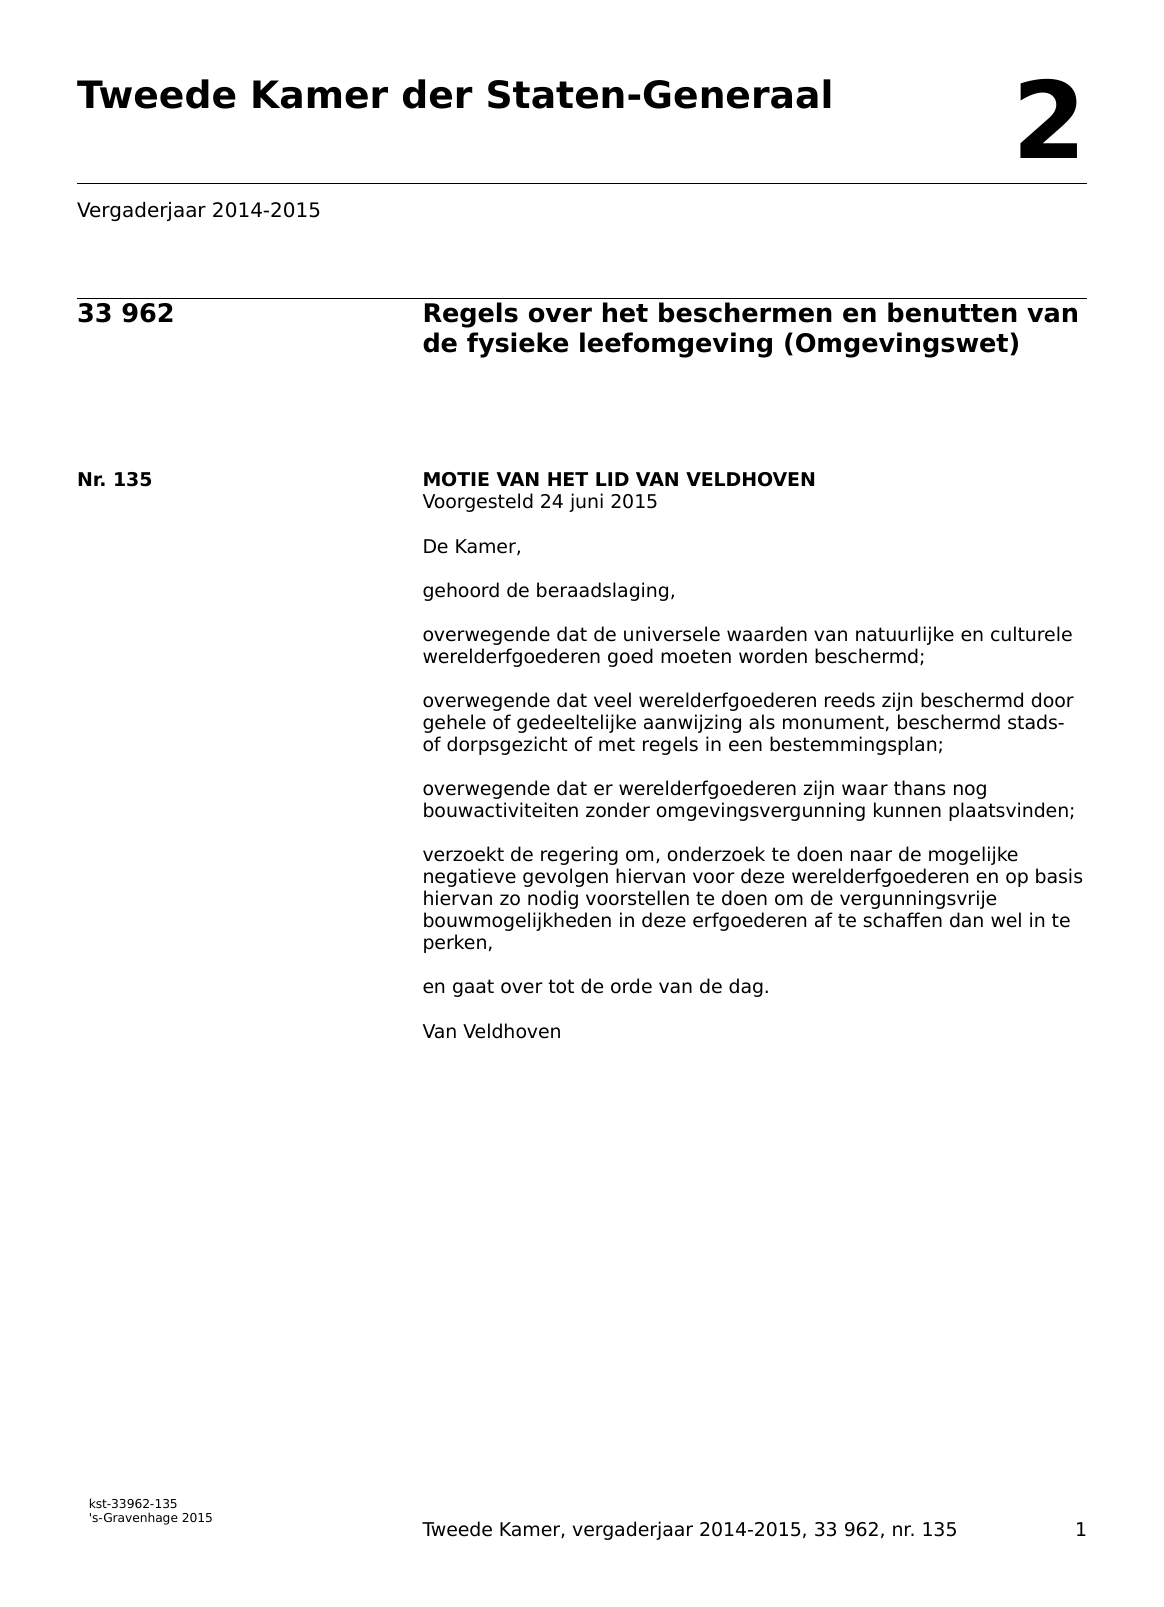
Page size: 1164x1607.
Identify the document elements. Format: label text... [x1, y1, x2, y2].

text verzoekt de regering om, onderzoek te doen naar de mogelijke negatieve gevolgen hiervan voor deze werelderfgoederen en op basis hiervan zo nodig voorstellen te doen om de vergunningsvrije bouwmogelijkheden in deze erfgoederen af te schaffen dan wel in te perken, [422, 844, 1087, 954]
table_header 2 [886, 59, 1087, 183]
subtitle Nr. 135 MOTIE VAN HET LID VAN VELDHOVEN [77, 469, 1087, 491]
table_header Tweede Kamer der Staten-Generaal [77, 59, 886, 183]
text en gaat over tot de orde van de dag. [422, 976, 1087, 998]
text gehoord de beraadslaging, [422, 580, 1087, 602]
text 's-Gravenhage 2015 [88, 1511, 323, 1525]
subtitle 33 962 Regels over het beschermen en benutten van de fysieke leefomgeving (Omgevingswet) [77, 299, 1087, 358]
text overwegende dat er werelderfgoederen zijn waar thans nog bouwactiviteiten zonder omgevingsvergunning kunnen plaatsvinden; [422, 778, 1087, 822]
text Voorgesteld 24 juni 2015 [422, 491, 1087, 513]
text overwegende dat veel werelderfgoederen reeds zijn beschermd door gehele of gedeeltelijke aanwijzing als monument, beschermd stads- of dorpsgezicht of met regels in een bestemmingsplan; [422, 690, 1087, 756]
text overwegende dat de universele waarden van natuurlijke en culturele werelderfgoederen goed moeten worden beschermd; [422, 624, 1087, 668]
text De Kamer, [422, 536, 1087, 557]
text Van Veldhoven [422, 1021, 1087, 1042]
text kst-33962-135 [88, 1497, 323, 1511]
table_cell Vergaderjaar 2014-2015 [77, 184, 1087, 298]
